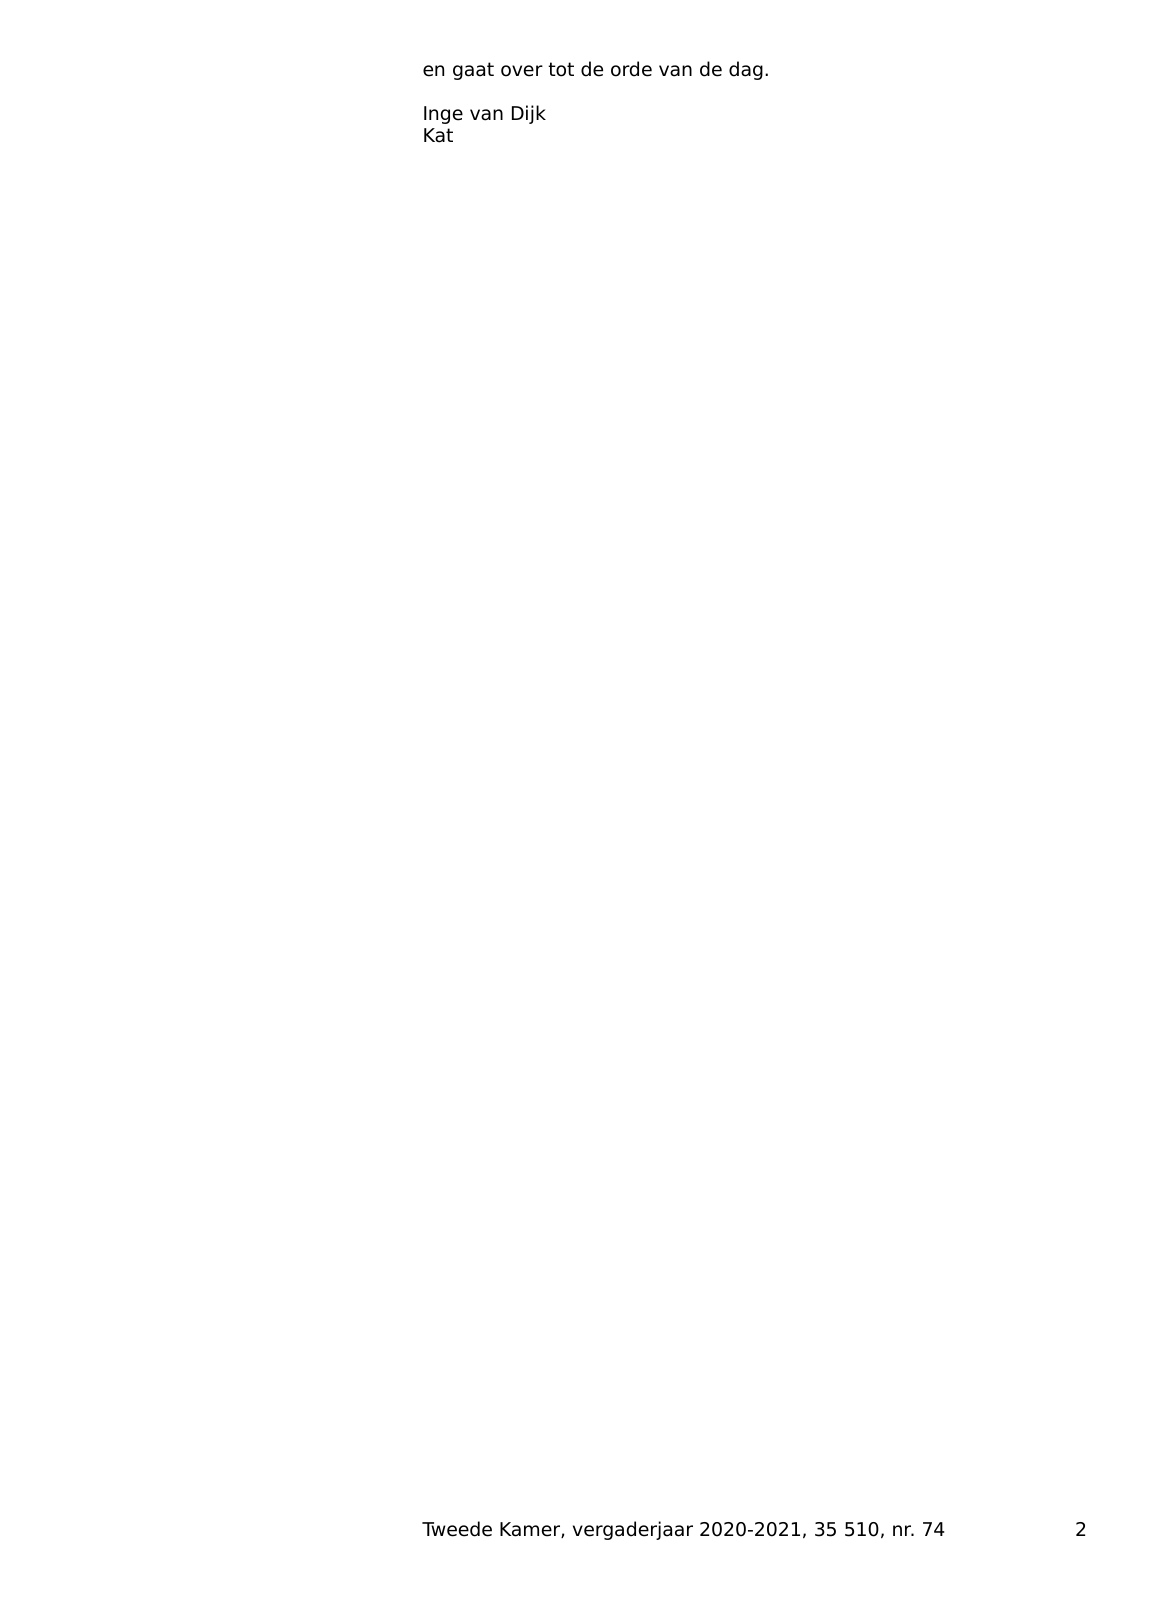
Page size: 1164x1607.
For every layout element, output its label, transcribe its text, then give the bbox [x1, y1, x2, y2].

text Inge van Dijk [422, 103, 1087, 125]
text en gaat over tot de orde van de dag. [422, 59, 1087, 81]
text Kat [422, 125, 1087, 147]
